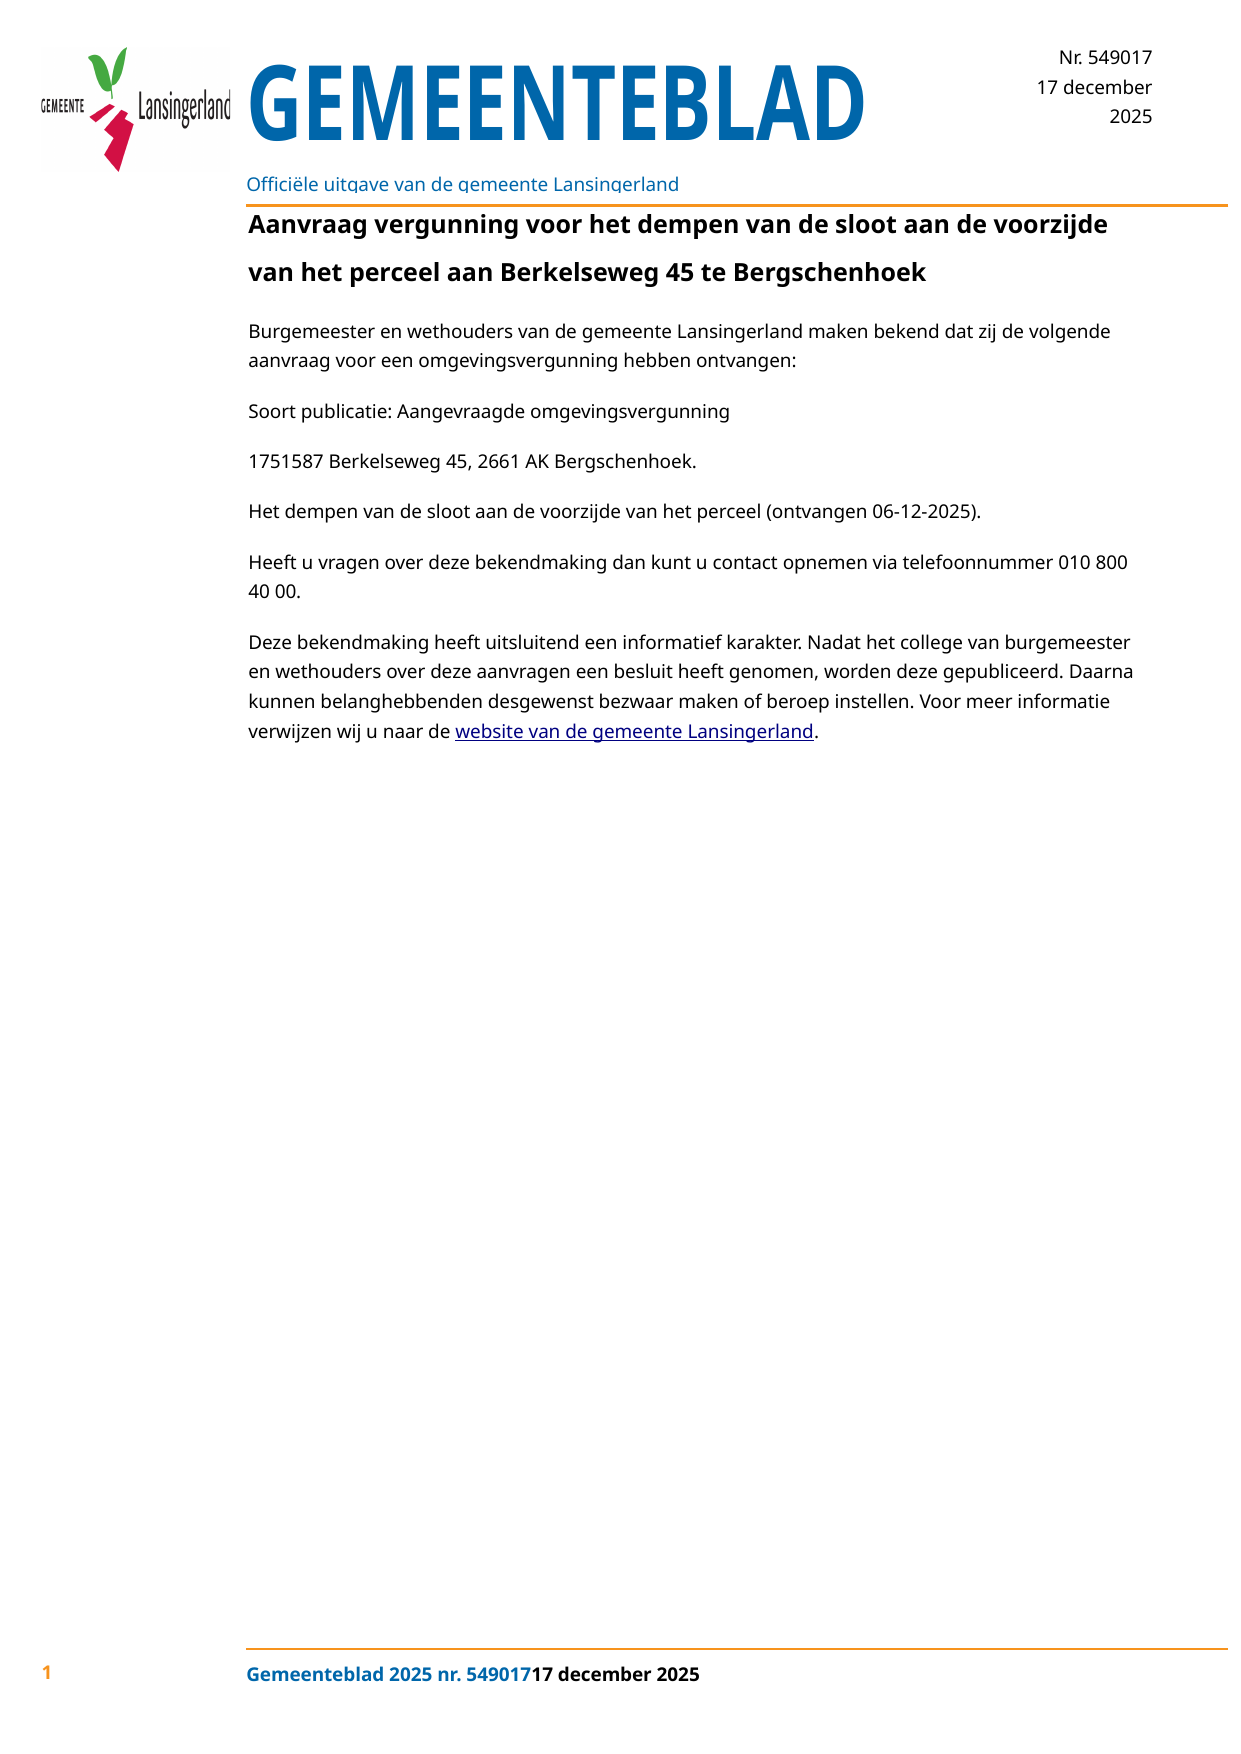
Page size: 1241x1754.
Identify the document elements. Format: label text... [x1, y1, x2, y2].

text Aanvraag vergunning voor het dempen van de sloot aan de voorzijde van het perceel aan Berkelseweg 45 te Bergschenhoek [248, 207, 1152, 288]
text 1751587 Berkelseweg 45, 2661 AK Bergschenhoek. [248, 448, 1152, 474]
text Soort publicatie: Aangevraagde omgevingsvergunning [248, 398, 1152, 424]
picture [41, 47, 231, 172]
text Deze bekendmaking heeft uitsluitend een informatief karakter. Nadat het college van burgemeester en wethouders over deze aanvragen een besluit heeft genomen, worden deze gepubliceerd. Daarna kunnen belanghebbenden desgewenst bezwaar maken of beroep instellen. Voor meer informatie verwijzen wij u naar de website van de gemeente Lansingerland. [248, 629, 1152, 744]
text Het dempen van de sloot aan de voorzijde van het perceel (ontvangen 06-12-2025). [248, 499, 1152, 524]
text Burgemeester en wethouders van de gemeente Lansingerland maken bekend dat zij de volgende aanvraag voor een omgevingsvergunning hebben ontvangen: [248, 318, 1152, 373]
text Heeft u vragen over deze bekendmaking dan kunt u contact opnemen via telefoonnummer 010 800 40 00. [248, 549, 1152, 604]
